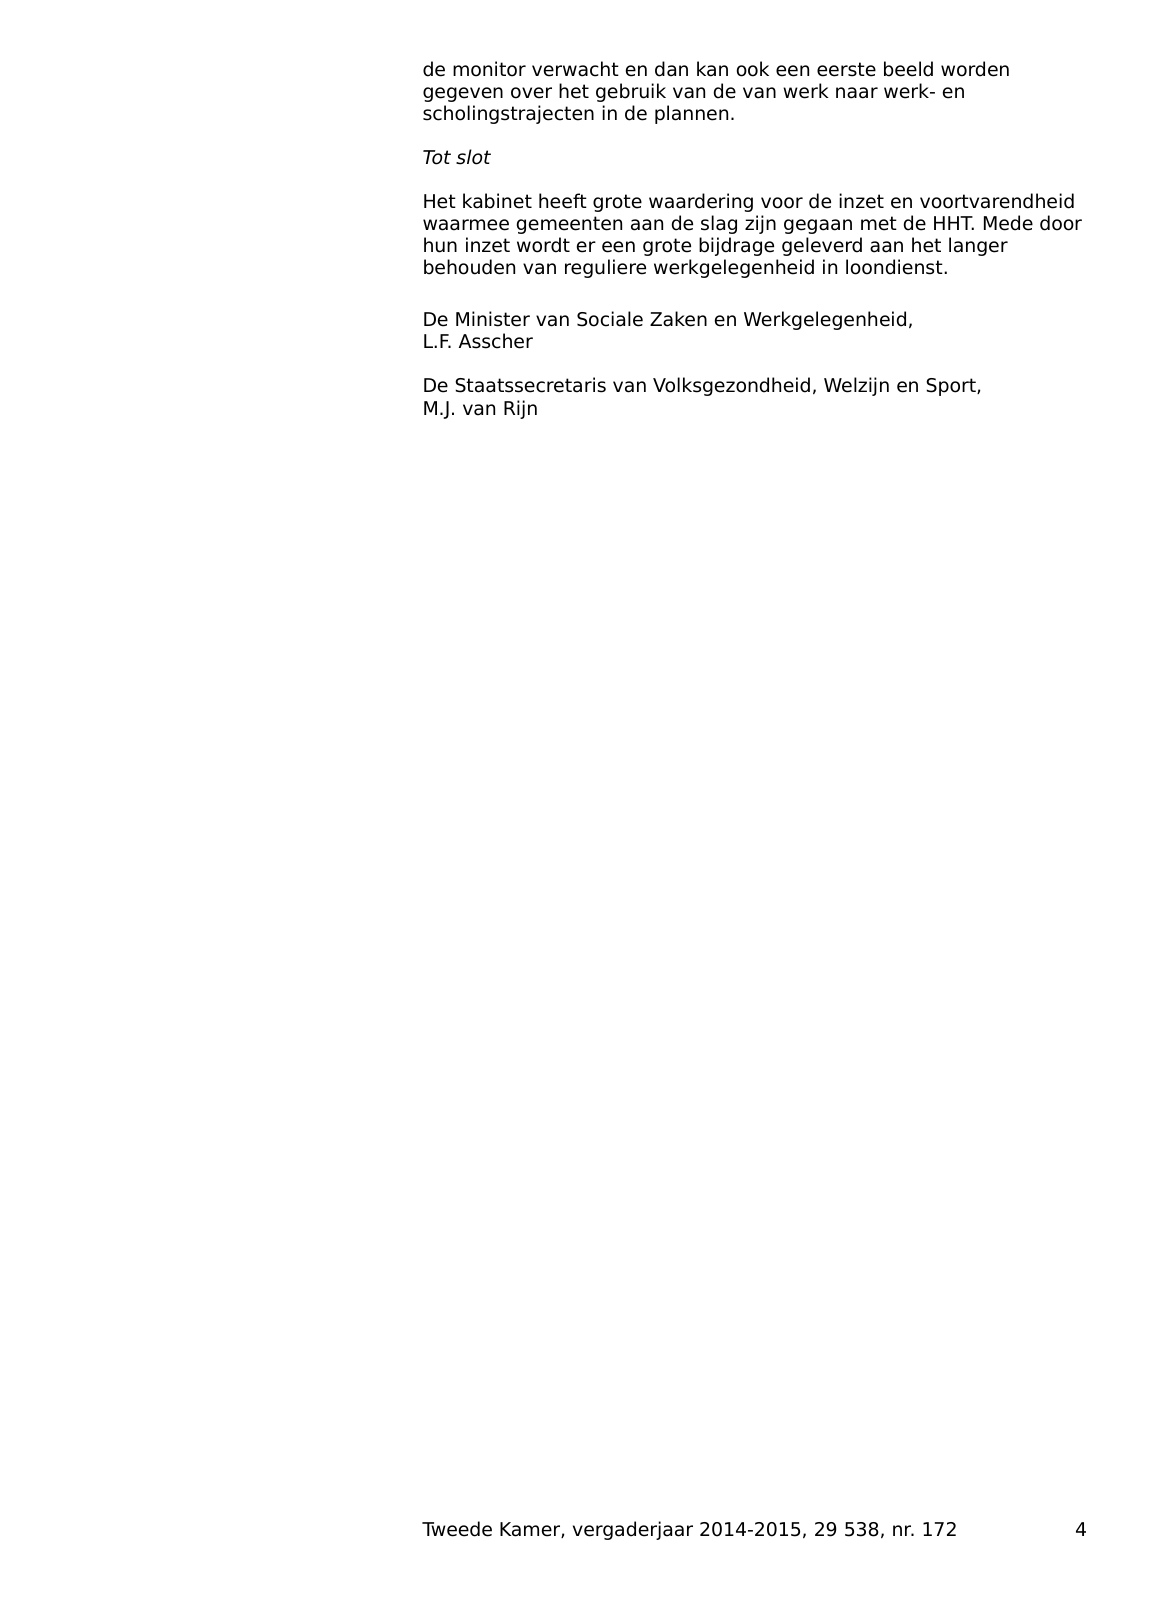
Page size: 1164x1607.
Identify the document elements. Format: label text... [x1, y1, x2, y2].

text de monitor verwacht en dan kan ook een eerste beeld worden gegeven over het gebruik van de van werk naar werk- en scholingstrajecten in de plannen. [422, 59, 1087, 125]
text De Staatssecretaris van Volksgezondheid, Welzijn en Sport, M.J. van Rijn [422, 375, 1087, 419]
subtitle Tot slot [422, 147, 1087, 169]
text De Minister van Sociale Zaken en Werkgelegenheid, L.F. Asscher [422, 309, 1087, 353]
text Het kabinet heeft grote waardering voor de inzet en voortvarendheid waarmee gemeenten aan de slag zijn gegaan met de HHT. Mede door hun inzet wordt er een grote bijdrage geleverd aan het langer behouden van reguliere werkgelegenheid in loondienst. [422, 191, 1087, 279]
